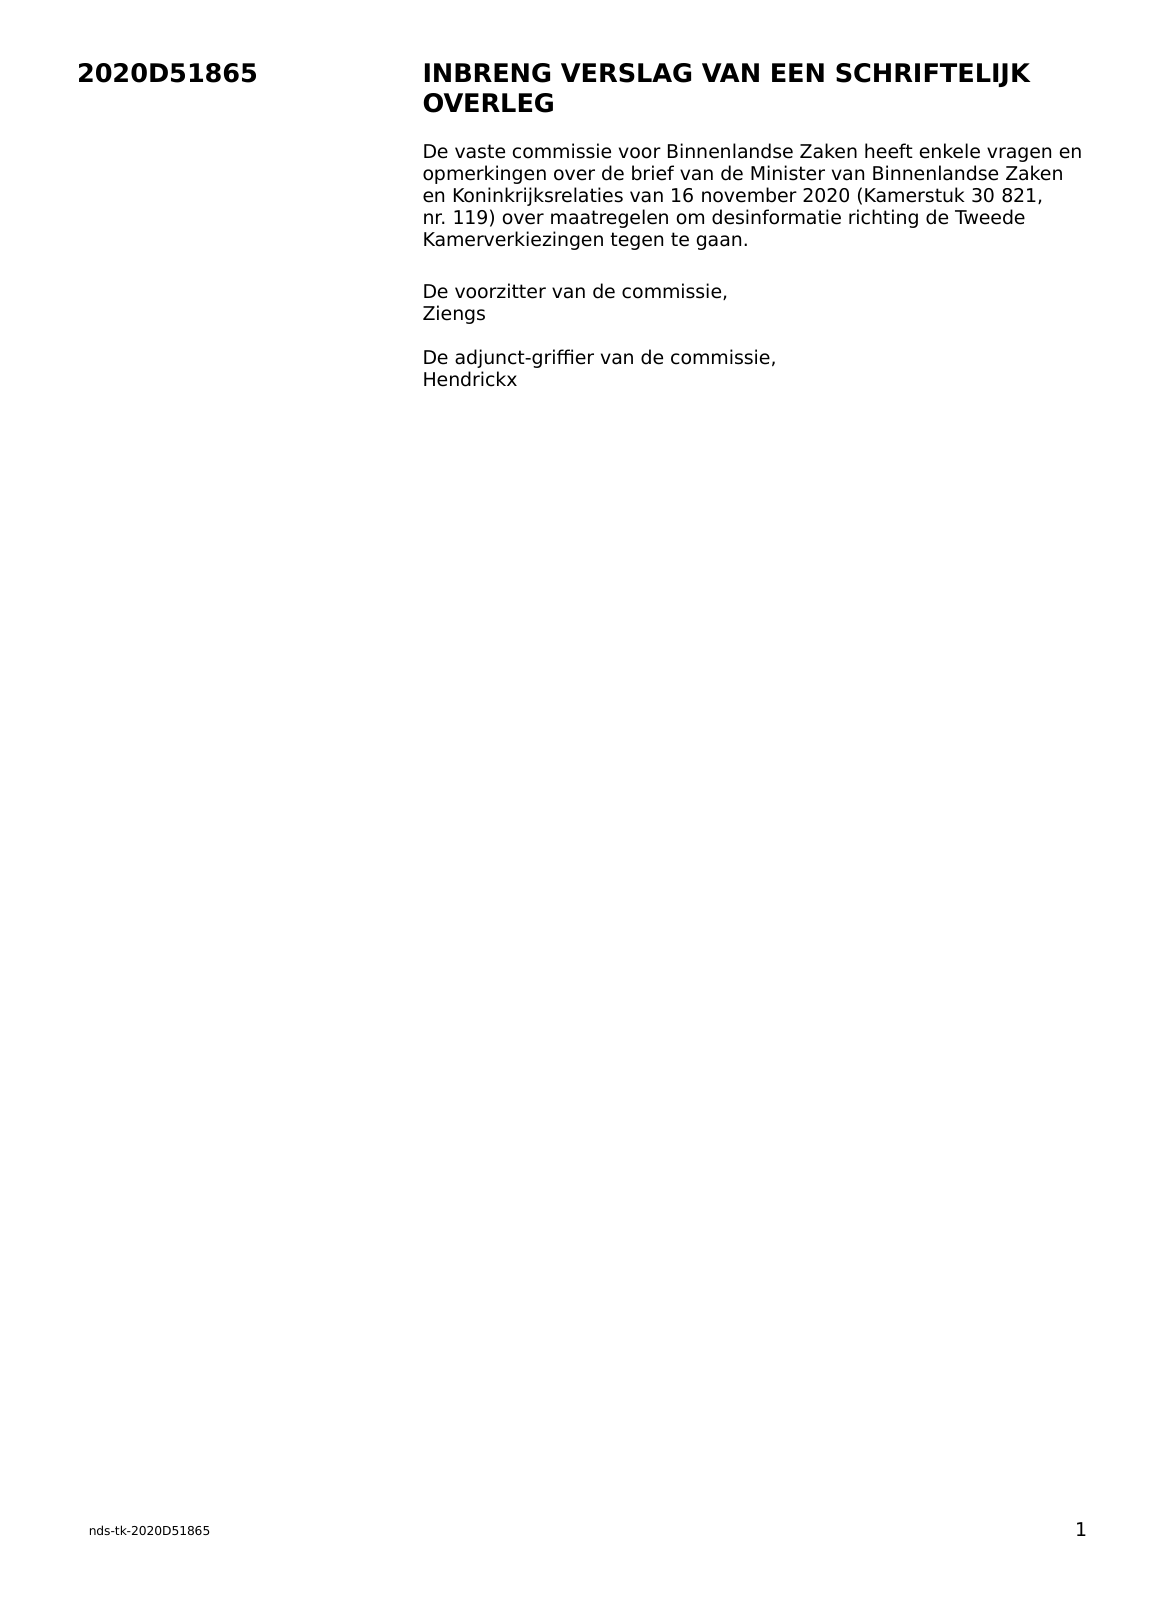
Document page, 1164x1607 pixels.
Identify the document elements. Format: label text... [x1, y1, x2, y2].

text De adjunct-griffier van de commissie, Hendrickx [422, 347, 1087, 391]
text nds-tk-2020D51865 [88, 1524, 323, 1538]
text De voorzitter van de commissie, Ziengs [422, 281, 1087, 324]
text De vaste commissie voor Binnenlandse Zaken heeft enkele vragen en opmerkingen over de brief van de Minister van Binnenlandse Zaken en Koninkrijksrelaties van 16 november 2020 (Kamerstuk 30 821, nr. 119) over maatregelen om desinformatie richting de Tweede Kamerverkiezingen tegen te gaan. [422, 141, 1087, 251]
text 2020D51865 INBRENG VERSLAG VAN EEN SCHRIFTELIJK OVERLEG [77, 59, 1087, 118]
